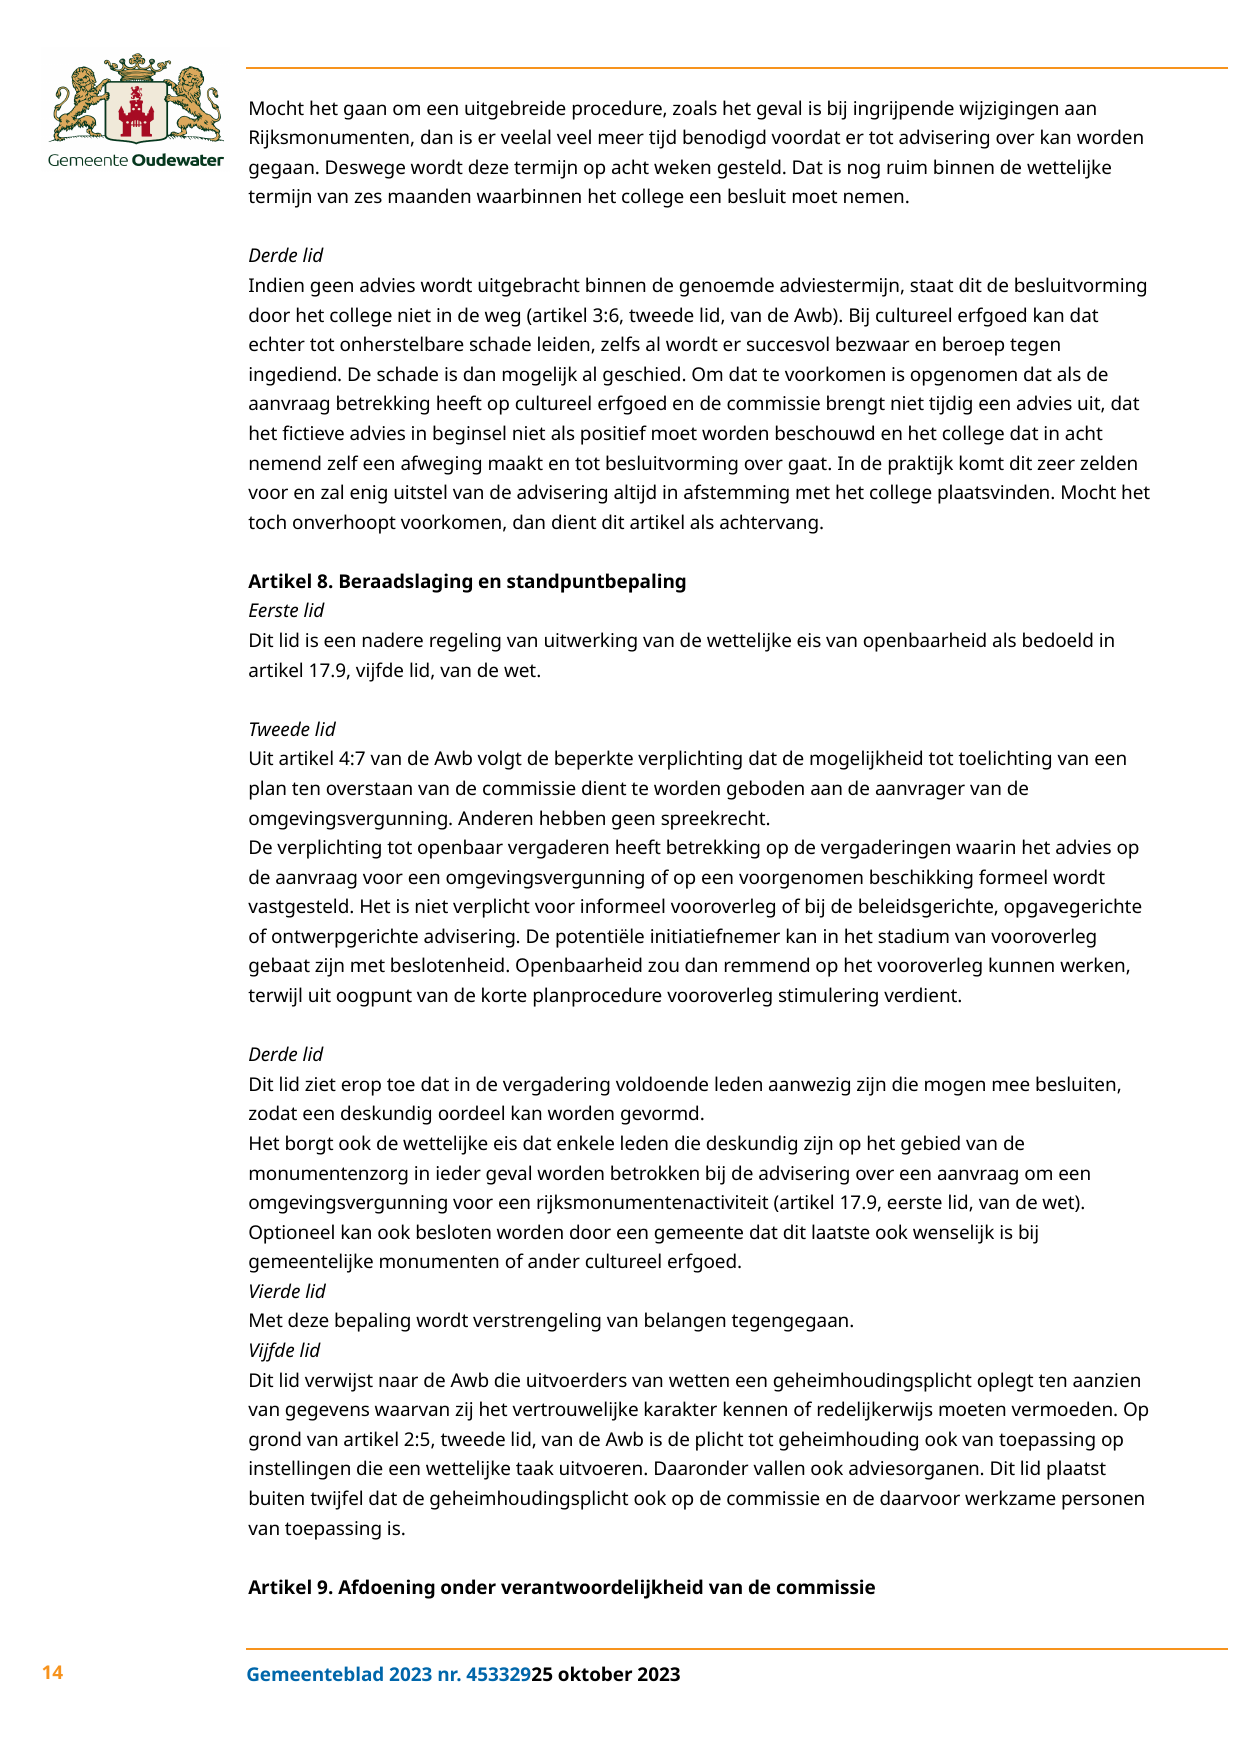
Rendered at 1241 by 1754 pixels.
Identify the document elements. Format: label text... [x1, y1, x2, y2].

text Derde lid [248, 243, 1152, 268]
text Uit artikel 4:7 van de Awb volgt de beperkte verplichting dat de mogelijkheid tot toelichting van een plan ten overstaan van de commissie dient te worden geboden aan de aanvrager van de omgevingsvergunning. Anderen hebben geen spreekrecht. [248, 746, 1152, 831]
text De verplichting tot openbaar vergaderen heeft betrekking op de vergaderingen waarin het advies op de aanvraag voor een omgevingsvergunning of op een voorgenomen beschikking formeel wordt vastgesteld. Het is niet verplicht voor informeel vooroverleg of bij de beleidsgerichte, opgavegerichte of ontwerpgerichte advisering. De potentiële initiatiefnemer kan in het stadium van vooroverleg gebaat zijn met beslotenheid. Openbaarheid zou dan remmend op het vooroverleg kunnen werken, terwijl uit oogpunt van de korte planprocedure vooroverleg stimulering verdient. [248, 834, 1152, 1008]
text Vijfde lid [248, 1337, 1152, 1363]
text Tweede lid [248, 716, 1152, 742]
text Vierde lid [248, 1278, 1152, 1304]
text Indien geen advies wordt uitgebracht binnen de genoemde adviestermijn, staat dit de besluitvorming door het college niet in de weg (artikel 3:6, tweede lid, van de Awb). Bij cultureel erfgoed kan dat echter tot onherstelbare schade leiden, zelfs al wordt er succesvol bezwaar en beroep tegen ingediend. De schade is dan mogelijk al geschied. Om dat te voorkomen is opgenomen dat als de aanvraag betrekking heeft op cultureel erfgoed en de commissie brengt niet tijdig een advies uit, dat het fictieve advies in beginsel niet als positief moet worden beschouwd en het college dat in acht nemend zelf een afweging maakt en tot besluitvorming over gaat. In de praktijk komt dit zeer zelden voor en zal enig uitstel van de advisering altijd in afstemming met het college plaatsvinden. Mocht het toch onverhoopt voorkomen, dan dient dit artikel als achtervang. [248, 272, 1152, 535]
text Artikel 9. Afdoening onder verantwoordelijkheid van de commissie [248, 1574, 1152, 1600]
text Dit lid verwijst naar de Awb die uitvoerders van wetten een geheimhoudingsplicht oplegt ten aanzien van gegevens waarvan zij het vertrouwelijke karakter kennen of redelijkerwijs moeten vermoeden. Op grond van artikel 2:5, tweede lid, van de Awb is de plicht tot geheimhouding ook van toepassing op instellingen die een wettelijke taak uitvoeren. Daaronder vallen ook adviesorganen. Dit lid plaatst buiten twijfel dat de geheimhoudingsplicht ook op de commissie en de daarvoor werkzame personen van toepassing is. [248, 1367, 1152, 1541]
text Artikel 8. Beraadslaging en standpuntbepaling [248, 568, 1152, 594]
text Met deze bepaling wordt verstrengeling van belangen tegengegaan. [248, 1308, 1152, 1333]
text Eerste lid [248, 598, 1152, 623]
text Mocht het gaan om een uitgebreide procedure, zoals het geval is bij ingrijpende wijzigingen aan Rijksmonumenten, dan is er veelal veel meer tijd benodigd voordat er tot advisering over kan worden gegaan. Deswege wordt deze termijn op acht weken gesteld. Dat is nog ruim binnen de wettelijke termijn van zes maanden waarbinnen het college een besluit moet nemen. [248, 95, 1152, 209]
text Het borgt ook de wettelijke eis dat enkele leden die deskundig zijn op het gebied van de monumentenzorg in ieder geval worden betrokken bij de advisering over een aanvraag om een omgevingsvergunning voor een rijksmonumentenactiviteit (artikel 17.9, eerste lid, van de wet). Optioneel kan ook besloten worden door een gemeente dat dit laatste ook wenselijk is bij gemeentelijke monumenten of ander cultureel erfgoed. [248, 1130, 1152, 1274]
text Dit lid is een nadere regeling van uitwerking van de wettelijke eis van openbaarheid als bedoeld in artikel 17.9, vijfde lid, van de wet. [248, 627, 1152, 683]
text Dit lid ziet erop toe dat in de vergadering voldoende leden aanwezig zijn die mogen mee besluiten, zodat een deskundig oordeel kan worden gevormd. [248, 1071, 1152, 1126]
picture [41, 47, 231, 172]
text Derde lid [248, 1041, 1152, 1067]
